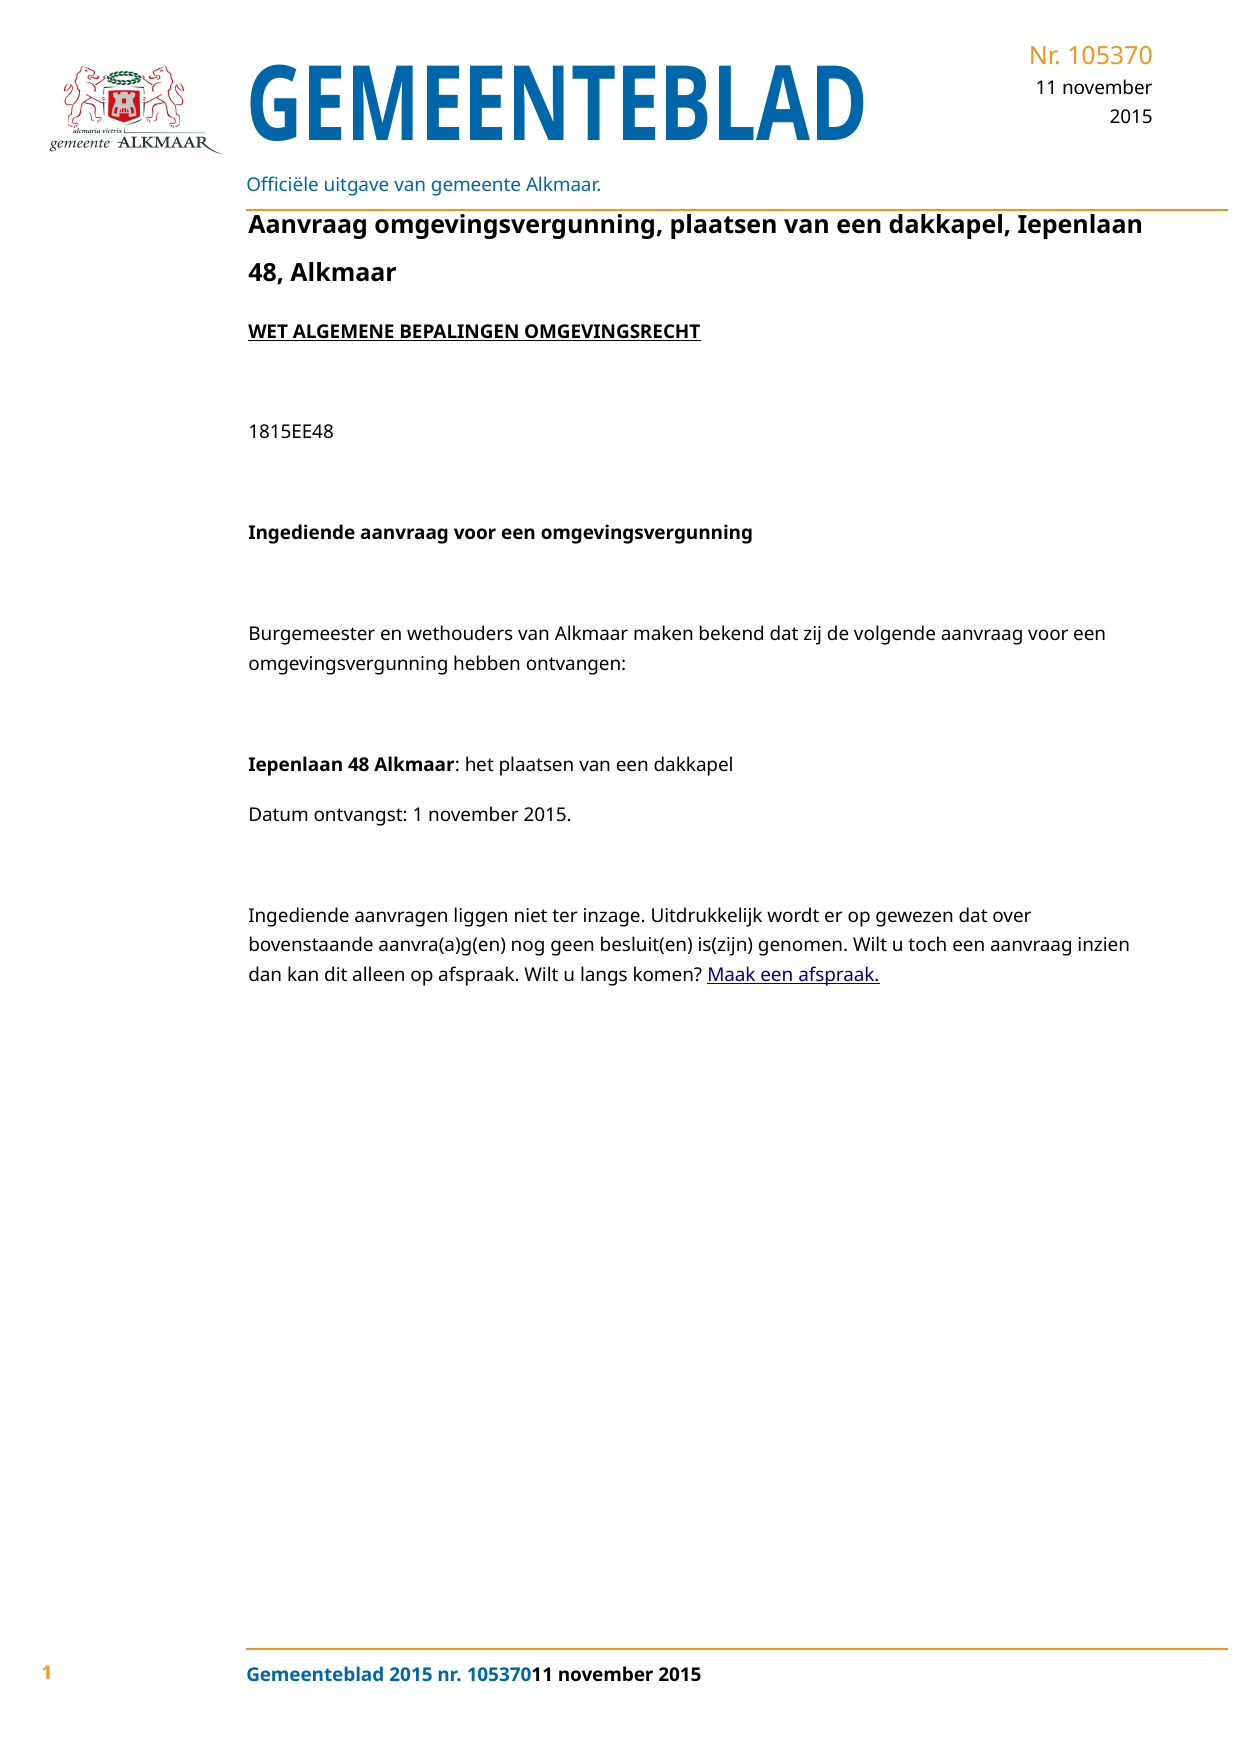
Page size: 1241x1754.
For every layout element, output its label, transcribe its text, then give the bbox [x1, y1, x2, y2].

text Datum ontvangst: 1 november 2015. [248, 801, 1152, 827]
picture [41, 47, 231, 172]
text 1815EE48 [248, 419, 1152, 444]
text WET ALGEMENE BEPALINGEN OMGEVINGSRECHT [248, 318, 1152, 344]
text Ingediende aanvragen liggen niet ter inzage. Uitdrukkelijk wordt er op gewezen dat over bovenstaande aanvra(a)g(en) nog geen besluit(en) is(zijn) genomen. Wilt u toch een aanvraag inzien dan kan dit alleen op afspraak. Wilt u langs komen? Maak een afspraak. [248, 902, 1152, 987]
text Iepenlaan 48 Alkmaar: het plaatsen van een dakkapel [248, 751, 1152, 777]
text Aanvraag omgevingsvergunning, plaatsen van een dakkapel, Iepenlaan 48, Alkmaar [248, 211, 1152, 288]
text Burgemeester en wethouders van Alkmaar maken bekend dat zij de volgende aanvraag voor een omgevingsvergunning hebben ontvangen: [248, 620, 1152, 676]
text Ingediende aanvraag voor een omgevingsvergunning [248, 519, 1152, 545]
